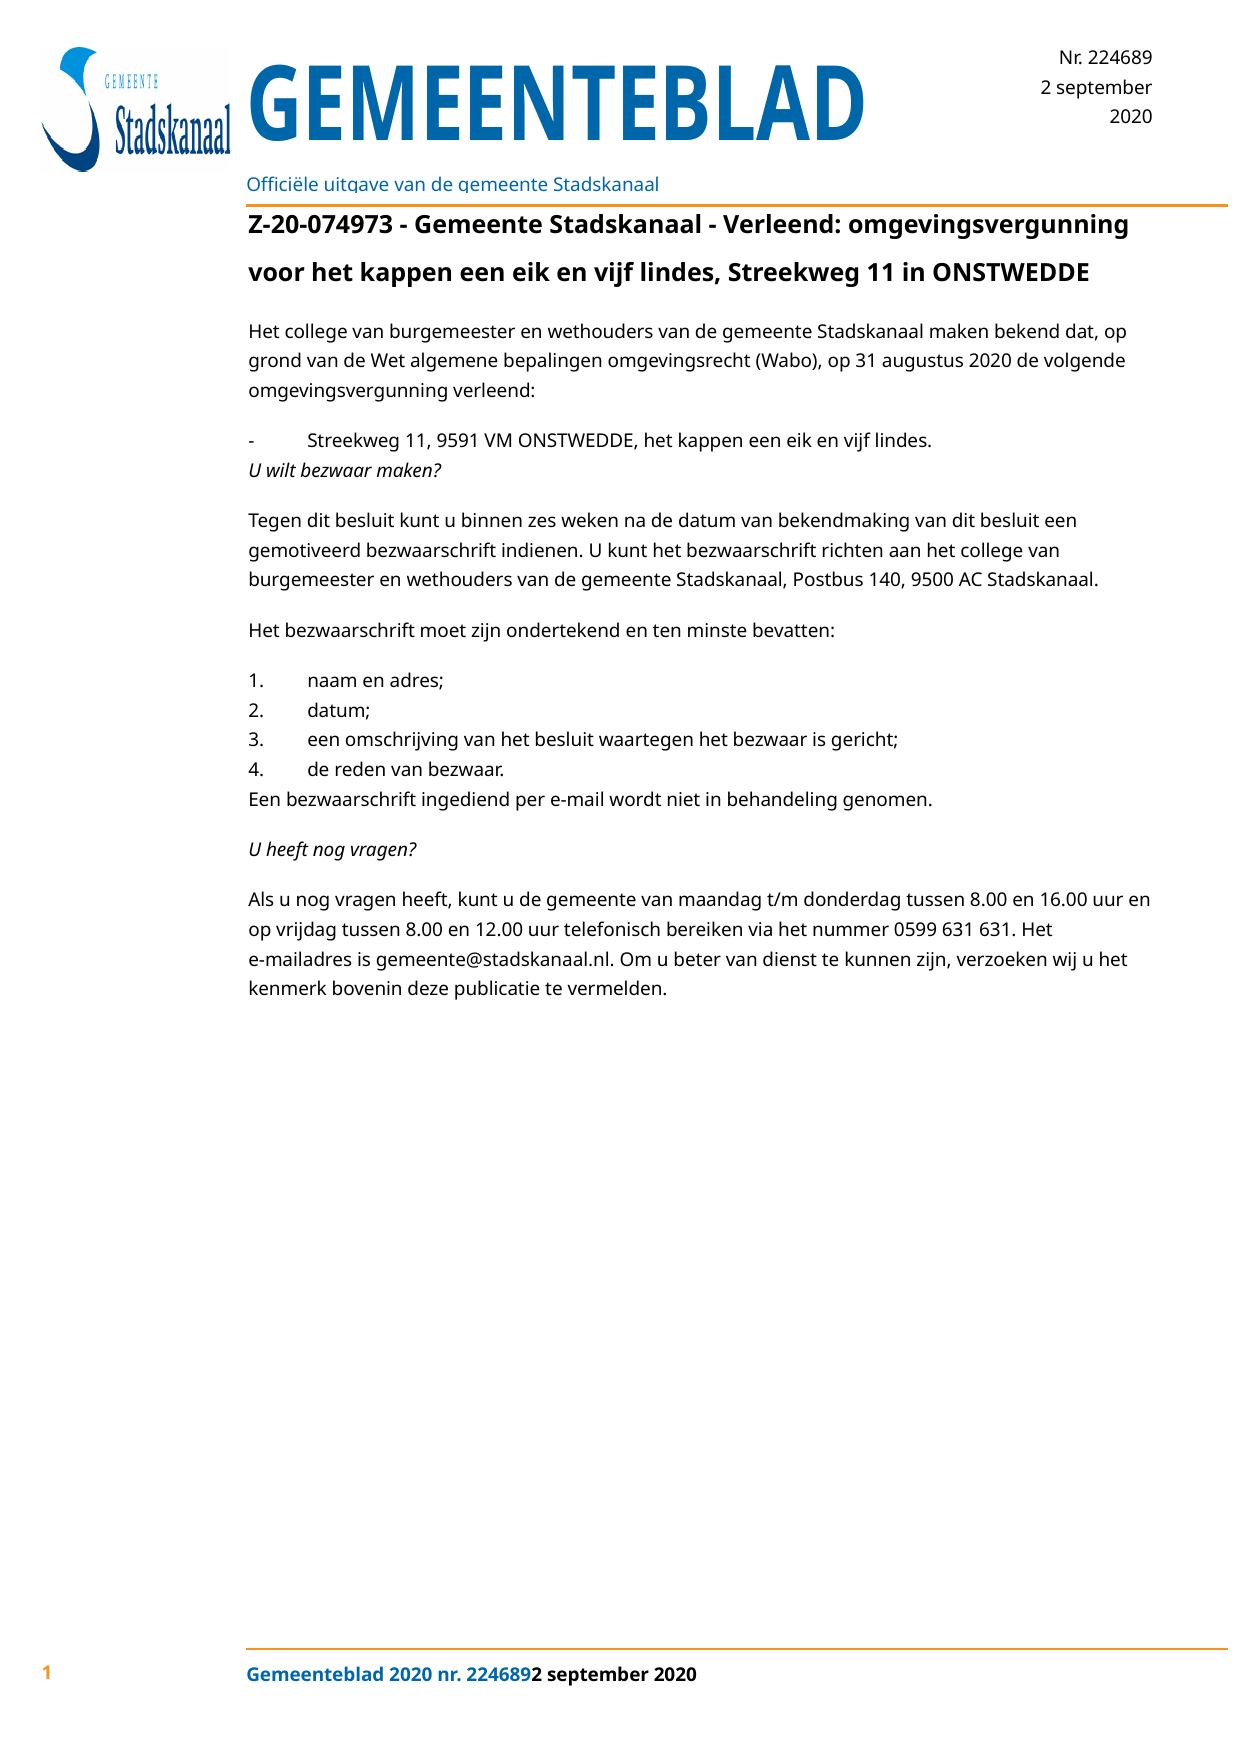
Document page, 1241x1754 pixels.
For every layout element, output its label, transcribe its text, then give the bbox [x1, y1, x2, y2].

picture [41, 47, 231, 172]
list een omschrijving van het besluit waartegen het bezwaar is gericht; [248, 727, 1152, 752]
text U heeft nog vragen? [248, 836, 1152, 862]
text U wilt bezwaar maken? [248, 457, 1152, 483]
list naam en adres; [248, 667, 1152, 693]
text Het college van burgemeester en wethouders van de gemeente Stadskanaal maken bekend dat, op grond van de Wet algemene bepalingen omgevingsrecht (Wabo), op 31 augustus 2020 de volgende omgevingsvergunning verleend: [248, 318, 1152, 403]
list datum; [248, 697, 1152, 723]
text Het bezwaarschrift moet zijn ondertekend en ten minste bevatten: [248, 617, 1152, 643]
text Tegen dit besluit kunt u binnen zes weken na de datum van bekendmaking van dit besluit een gemotiveerd bezwaarschrift indienen. U kunt het bezwaarschrift richten aan het college van burgemeester en wethouders van de gemeente Stadskanaal, Postbus 140, 9500 AC Stadskanaal. [248, 507, 1152, 592]
list Streekweg 11, 9591 VM ONSTWEDDE, het kappen een eik en vijf lindes. [248, 427, 1152, 453]
text Een bezwaarschrift ingediend per e-mail wordt niet in behandeling genomen. [248, 786, 1152, 812]
text Als u nog vragen heeft, kunt u de gemeente van maandag t/m donderdag tussen 8.00 en 16.00 uur en op vrijdag tussen 8.00 en 12.00 uur telefonisch bereiken via het nummer 0599 631 631. Het e‑mailadres is gemeente@stadskanaal.nl. Om u beter van dienst te kunnen zijn, verzoeken wij u het kenmerk bovenin deze publicatie te vermelden. [248, 887, 1152, 1001]
list de reden van bezwaar. [248, 756, 1152, 782]
text Z-20-074973 - Gemeente Stadskanaal - Verleend: omgevingsvergunning voor het kappen een eik en vijf lindes, Streekweg 11 in ONSTWEDDE [248, 207, 1152, 288]
